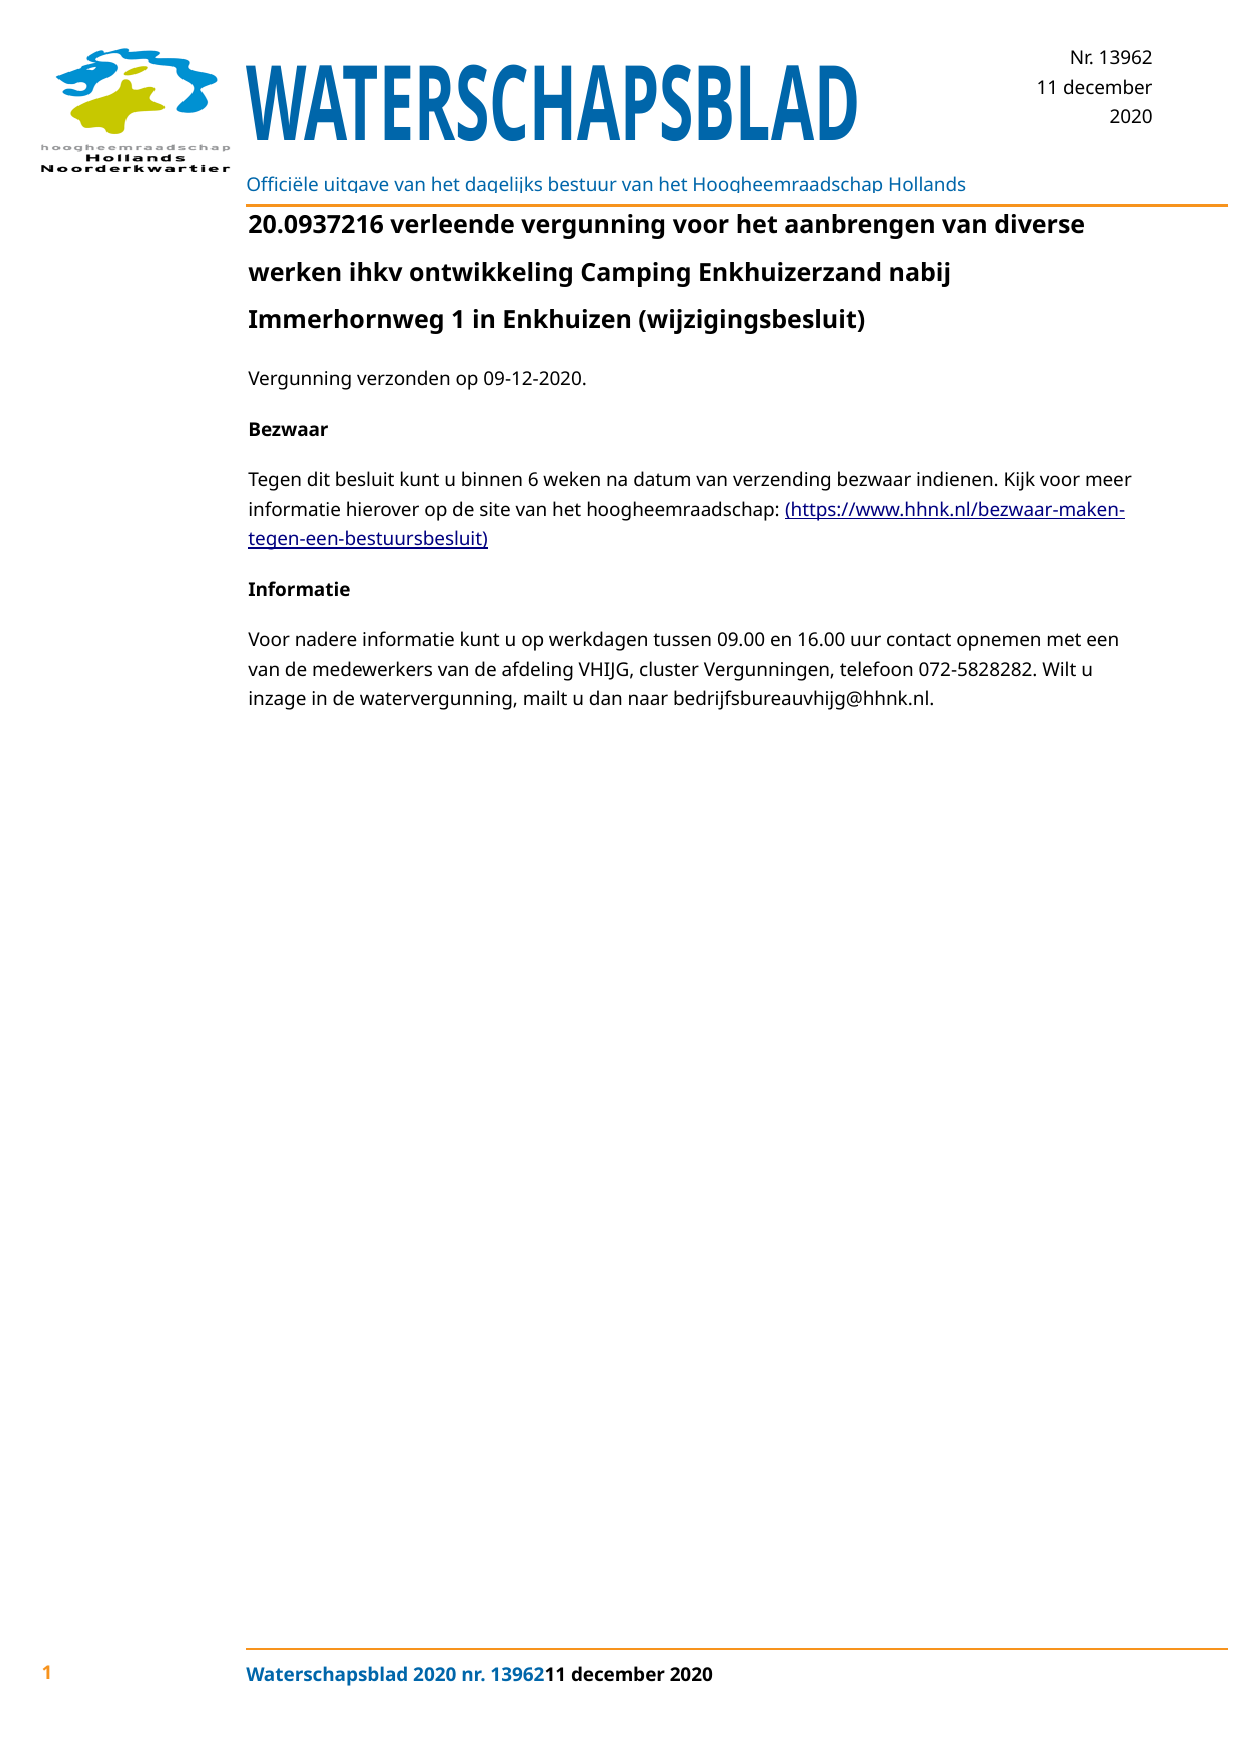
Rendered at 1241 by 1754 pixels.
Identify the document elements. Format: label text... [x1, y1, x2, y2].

text Tegen dit besluit kunt u binnen 6 weken na datum van verzending bezwaar indienen. Kijk voor meer informatie hierover op de site van het hoogheemraadschap: (https://www.hhnk.nl/bezwaar-maken-tegen-een-bestuursbesluit) [248, 466, 1152, 551]
text Vergunning verzonden op 09-12-2020. [248, 366, 1152, 391]
picture [41, 47, 231, 172]
text Informatie [248, 576, 1152, 602]
text Bezwaar [248, 416, 1152, 442]
text Voor nadere informatie kunt u op werkdagen tussen 09.00 en 16.00 uur contact opnemen met een van de medewerkers van de afdeling VHIJG, cluster Vergunningen, telefoon 072-5828282. Wilt u inzage in de watervergunning, mailt u dan naar bedrijfsbureauvhijg@hhnk.nl. [248, 626, 1152, 711]
text 20.0937216 verleende vergunning voor het aanbrengen van diverse werken ihkv ontwikkeling Camping Enkhuizerzand nabij Immerhornweg 1 in Enkhuizen (wijzigingsbesluit) [248, 207, 1152, 336]
